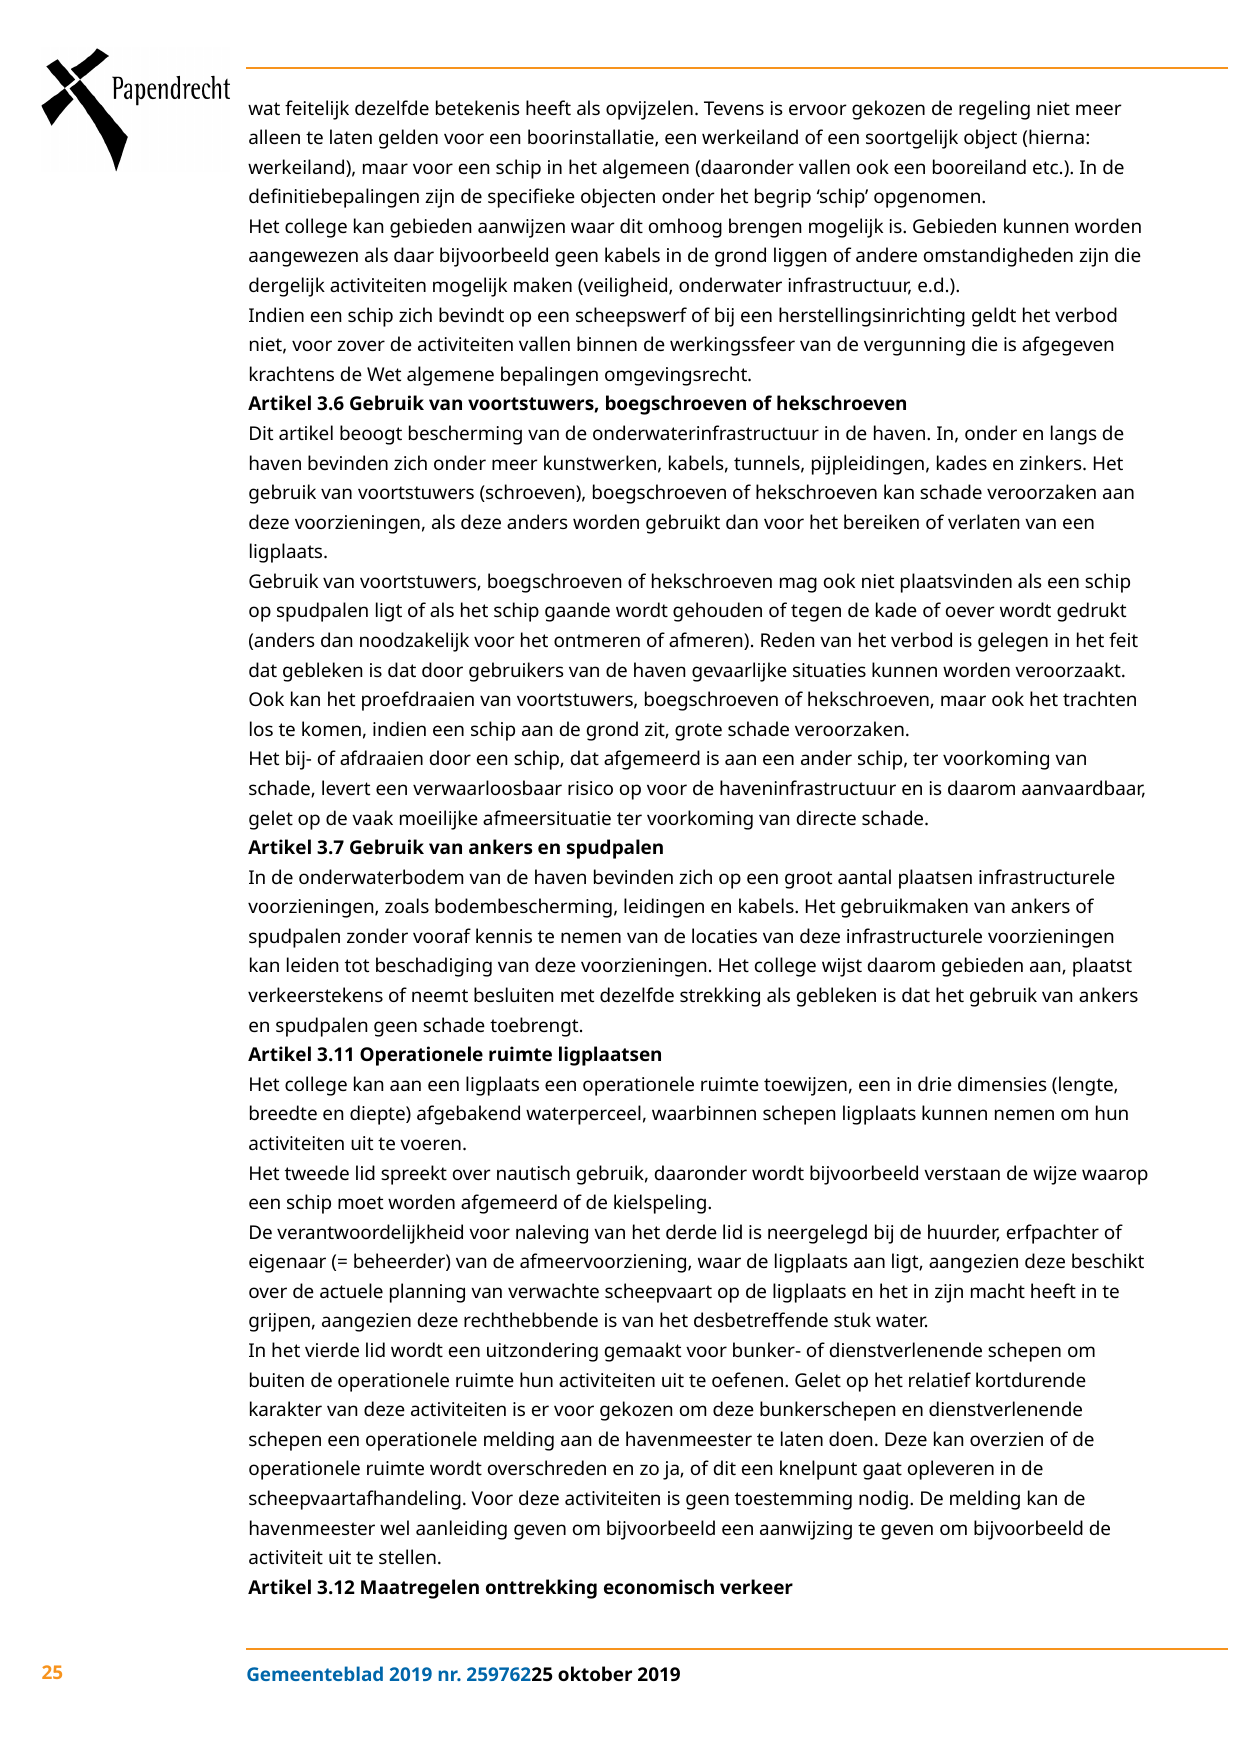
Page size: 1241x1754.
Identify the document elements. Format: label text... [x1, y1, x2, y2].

text In de onderwaterbodem van de haven bevinden zich op een groot aantal plaatsen infrastructurele voorzieningen, zoals bodembescherming, leidingen en kabels. Het gebruikmaken van ankers of spudpalen zonder vooraf kennis te nemen van de locaties van deze infrastructurele voorzieningen kan leiden tot beschadiging van deze voorzieningen. Het college wijst daarom gebieden aan, plaatst verkeerstekens of neemt besluiten met dezelfde strekking als gebleken is dat het gebruik van ankers en spudpalen geen schade toebrengt. [248, 864, 1152, 1038]
text Het college kan gebieden aanwijzen waar dit omhoog brengen mogelijk is. Gebieden kunnen worden aangewezen als daar bijvoorbeeld geen kabels in de grond liggen of andere omstandigheden zijn die dergelijk activiteiten mogelijk maken (veiligheid, onderwater infrastructuur, e.d.). [248, 213, 1152, 298]
text In het vierde lid wordt een uitzondering gemaakt voor bunker- of dienstverlenende schepen om buiten de operationele ruimte hun activiteiten uit te oefenen. Gelet op het relatief kortdurende karakter van deze activiteiten is er voor gekozen om deze bunkerschepen en dienstverlenende schepen een operationele melding aan de havenmeester te laten doen. Deze kan overzien of de operationele ruimte wordt overschreden en zo ja, of dit een knelpunt gaat opleveren in de scheepvaartafhandeling. Voor deze activiteiten is geen toestemming nodig. De melding kan de havenmeester wel aanleiding geven om bijvoorbeeld een aanwijzing te geven om bijvoorbeeld de activiteit uit te stellen. [248, 1337, 1152, 1570]
text Artikel 3.12 Maatregelen onttrekking economisch verkeer [248, 1574, 1152, 1600]
text Gebruik van voortstuwers, boegschroeven of hekschroeven mag ook niet plaatsvinden als een schip op spudpalen ligt of als het schip gaande wordt gehouden of tegen de kade of oever wordt gedrukt (anders dan noodzakelijk voor het ontmeren of afmeren). Reden van het verbod is gelegen in het feit dat gebleken is dat door gebruikers van de haven gevaarlijke situaties kunnen worden veroorzaakt. Ook kan het proefdraaien van voortstuwers, boegschroeven of hekschroeven, maar ook het trachten los te komen, indien een schip aan de grond zit, grote schade veroorzaken. [248, 568, 1152, 742]
picture [41, 47, 231, 172]
text Het bij- of afdraaien door een schip, dat afgemeerd is aan een ander schip, ter voorkoming van schade, levert een verwaarloosbaar risico op voor de haveninfrastructuur en is daarom aanvaardbaar, gelet op de vaak moeilijke afmeersituatie ter voorkoming van directe schade. [248, 746, 1152, 831]
text Het college kan aan een ligplaats een operationele ruimte toewijzen, een in drie dimensies (lengte, breedte en diepte) afgebakend waterperceel, waarbinnen schepen ligplaats kunnen nemen om hun activiteiten uit te voeren. [248, 1071, 1152, 1156]
text Indien een schip zich bevindt op een scheepswerf of bij een herstellingsinrichting geldt het verbod niet, voor zover de activiteiten vallen binnen de werkingssfeer van de vergunning die is afgegeven krachtens de Wet algemene bepalingen omgevingsrecht. [248, 302, 1152, 387]
text Artikel 3.7 Gebruik van ankers en spudpalen [248, 834, 1152, 860]
text wat feitelijk dezelfde betekenis heeft als opvijzelen. Tevens is ervoor gekozen de regeling niet meer alleen te laten gelden voor een boorinstallatie, een werkeiland of een soortgelijk object (hierna: werkeiland), maar voor een schip in het algemeen (daaronder vallen ook een booreiland etc.). In de definitiebepalingen zijn de specifieke objecten onder het begrip ‘schip’ opgenomen. [248, 95, 1152, 209]
text Artikel 3.6 Gebruik van voortstuwers, boegschroeven of hekschroeven [248, 391, 1152, 416]
text Het tweede lid spreekt over nautisch gebruik, daaronder wordt bijvoorbeeld verstaan de wijze waarop een schip moet worden afgemeerd of de kielspeling. [248, 1160, 1152, 1215]
text Artikel 3.11 Operationele ruimte ligplaatsen [248, 1041, 1152, 1067]
text Dit artikel beoogt bescherming van de onderwaterinfrastructuur in de haven. In, onder en langs de haven bevinden zich onder meer kunstwerken, kabels, tunnels, pijpleidingen, kades en zinkers. Het gebruik van voortstuwers (schroeven), boegschroeven of hekschroeven kan schade veroorzaken aan deze voorzieningen, als deze anders worden gebruikt dan voor het bereiken of verlaten van een ligplaats. [248, 420, 1152, 564]
text De verantwoordelijkheid voor naleving van het derde lid is neergelegd bij de huurder, erfpachter of eigenaar (= beheerder) van de afmeervoorziening, waar de ligplaats aan ligt, aangezien deze beschikt over de actuele planning van verwachte scheepvaart op de ligplaats en het in zijn macht heeft in te grijpen, aangezien deze rechthebbende is van het desbetreffende stuk water. [248, 1219, 1152, 1333]
